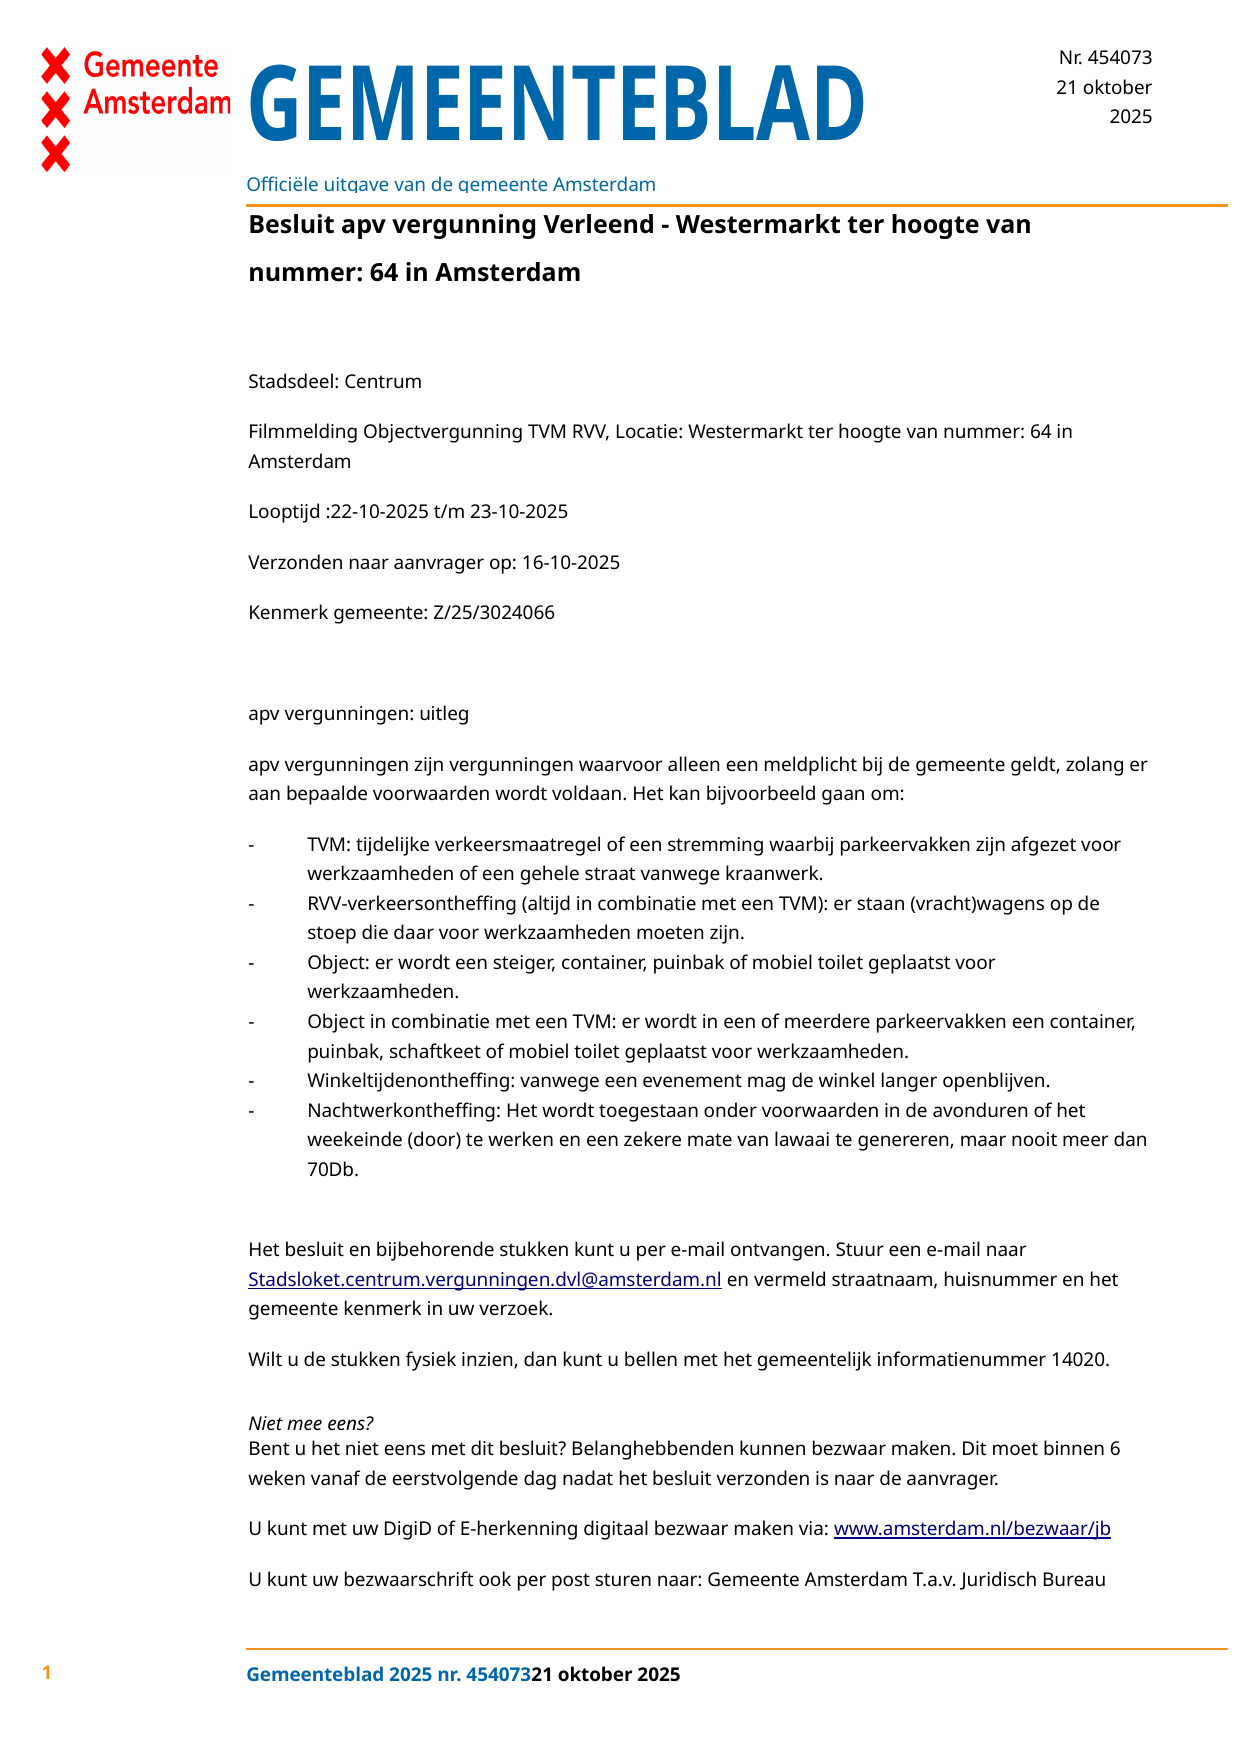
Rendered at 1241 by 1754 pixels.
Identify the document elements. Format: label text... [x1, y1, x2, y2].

list RVV-verkeersontheffing (altijd in combinatie met een TVM): er staan (vracht)wagens op de stoep die daar voor werkzaamheden moeten zijn. [248, 890, 1152, 945]
text Niet mee eens? [248, 1410, 1152, 1436]
text Het besluit en bijbehorende stukken kunt u per e-mail ontvangen. Stuur een e-mail naar Stadsloket.centrum.vergunningen.dvl@amsterdam.nl en vermeld straatnaam, huisnummer en het gemeente kenmerk in uw verzoek. [248, 1236, 1152, 1321]
list Winkeltijdenontheffing: vanwege een evenement mag de winkel langer openblijven. [248, 1067, 1152, 1093]
text Verzonden naar aanvrager op: 16-10-2025 [248, 549, 1152, 575]
list Object: er wordt een steiger, container, puinbak of mobiel toilet geplaatst voor werkzaamheden. [248, 949, 1152, 1004]
text U kunt uw bezwaarschrift ook per post sturen naar: Gemeente Amsterdam T.a.v. Juridisch Bureau [248, 1566, 1152, 1592]
text Bent u het niet eens met dit besluit? Belanghebbenden kunnen bezwaar maken. Dit moet binnen 6 weken vanaf de eerstvolgende dag nadat het besluit verzonden is naar de aanvrager. [248, 1436, 1152, 1491]
list Object in combinatie met een TVM: er wordt in een of meerdere parkeervakken een container, puinbak, schaftkeet of mobiel toilet geplaatst voor werkzaamheden. [248, 1008, 1152, 1064]
text Stadsdeel: Centrum [248, 368, 1152, 394]
text apv vergunningen: uitleg [248, 700, 1152, 726]
list Nachtwerkontheffing: Het wordt toegestaan onder voorwaarden in de avonduren of het weekeinde (door) te werken en een zekere mate van lawaai te genereren, maar nooit meer dan 70Db. [248, 1097, 1152, 1182]
text Wilt u de stukken fysiek inzien, dan kunt u bellen met het gemeentelijk informatienummer 14020. [248, 1346, 1152, 1372]
text Filmmelding Objectvergunning TVM RVV, Locatie: Westermarkt ter hoogte van nummer: 64 in Amsterdam [248, 419, 1152, 474]
picture [41, 47, 231, 172]
text Besluit apv vergunning Verleend - Westermarkt ter hoogte van nummer: 64 in Amsterdam [248, 207, 1152, 288]
text Kenmerk gemeente: Z/25/3024066 [248, 599, 1152, 625]
text U kunt met uw DigiD of E-herkenning digitaal bezwaar maken via: www.amsterdam.nl/bezwaar/jb [248, 1516, 1152, 1541]
list TVM: tijdelijke verkeersmaatregel of een stremming waarbij parkeervakken zijn afgezet voor werkzaamheden of een gehele straat vanwege kraanwerk. [248, 831, 1152, 886]
text Looptijd :22-10-2025 t/m 23-10-2025 [248, 499, 1152, 524]
text apv vergunningen zijn vergunningen waarvoor alleen een meldplicht bij de gemeente geldt, zolang er aan bepaalde voorwaarden wordt voldaan. Het kan bijvoorbeeld gaan om: [248, 751, 1152, 806]
